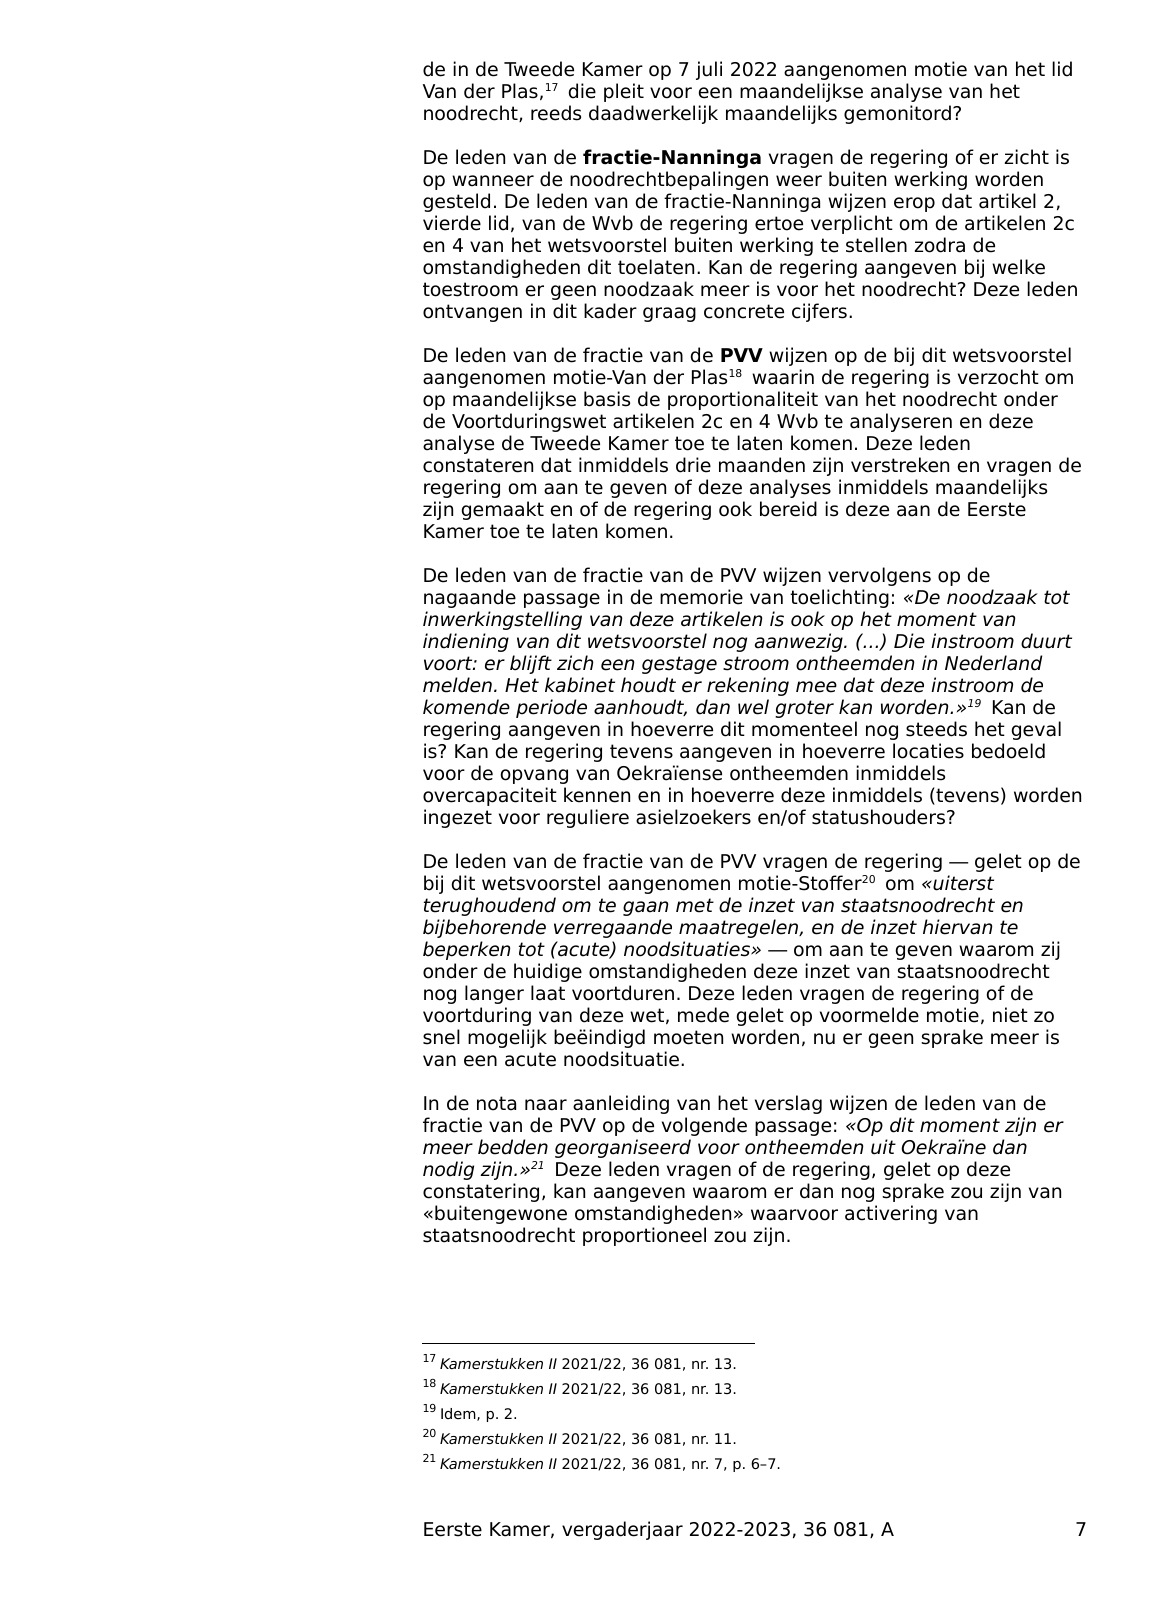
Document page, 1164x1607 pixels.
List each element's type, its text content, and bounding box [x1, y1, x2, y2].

text Kamerstukken II 2021/22, 36 081, nr. 7, p. 6–7. [422, 1452, 1087, 1474]
text Kamerstukken II 2021/22, 36 081, nr. 13. [422, 1377, 1087, 1399]
text Kamerstukken II 2021/22, 36 081, nr. 11. [422, 1427, 1087, 1449]
text De leden van de fractie van de PVV wijzen op de bij dit wetsvoorstel aangenomen motie-Van der Plas waarin de regering is verzocht om op maandelijkse basis de proportionaliteit van het noodrecht onder de Voortduringswet artikelen 2c en 4 Wvb te analyseren en deze analyse de Tweede Kamer toe te laten komen. Deze leden constateren dat inmiddels drie maanden zijn verstreken en vragen de regering om aan te geven of deze analyses inmiddels maandelijks zijn gemaakt en of de regering ook bereid is deze aan de Eerste Kamer toe te laten komen. [422, 345, 1087, 543]
text De leden van de fractie van de PVV vragen de regering ― gelet op de bij dit wetsvoorstel aangenomen motie-Stoffer om «uiterst terughoudend om te gaan met de inzet van staatsnoodrecht en bijbehorende verregaande maatregelen, en de inzet hiervan te beperken tot (acute) noodsituaties» ― om aan te geven waarom zij onder de huidige omstandigheden deze inzet van staatsnoodrecht nog langer laat voortduren. Deze leden vragen de regering of de voortduring van deze wet, mede gelet op voormelde motie, niet zo snel mogelijk beëindigd moeten worden, nu er geen sprake meer is van een acute noodsituatie. [422, 851, 1087, 1071]
text De leden van de fractie-Nanninga vragen de regering of er zicht is op wanneer de noodrechtbepalingen weer buiten werking worden gesteld. De leden van de fractie-Nanninga wijzen erop dat artikel 2, vierde lid, van de Wvb de regering ertoe verplicht om de artikelen 2c en 4 van het wetsvoorstel buiten werking te stellen zodra de omstandigheden dit toelaten. Kan de regering aangeven bij welke toestroom er geen noodzaak meer is voor het noodrecht? Deze leden ontvangen in dit kader graag concrete cijfers. [422, 147, 1087, 323]
text De leden van de fractie van de PVV wijzen vervolgens op de nagaande passage in de memorie van toelichting: «De noodzaak tot inwerkingstelling van deze artikelen is ook op het moment van indiening van dit wetsvoorstel nog aanwezig. (...) Die instroom duurt voort: er blijft zich een gestage stroom ontheemden in Nederland melden. Het kabinet houdt er rekening mee dat deze instroom de komende periode aanhoudt, dan wel groter kan worden.» Kan de regering aangeven in hoeverre dit momenteel nog steeds het geval is? Kan de regering tevens aangeven in hoeverre locaties bedoeld voor de opvang van Oekraïense ontheemden inmiddels overcapaciteit kennen en in hoeverre deze inmiddels (tevens) worden ingezet voor reguliere asielzoekers en/of statushouders? [422, 565, 1087, 829]
text Kamerstukken II 2021/22, 36 081, nr. 13. [422, 1352, 1087, 1374]
text de in de Tweede Kamer op 7 juli 2022 aangenomen motie van het lid Van der Plas, die pleit voor een maandelijkse analyse van het noodrecht, reeds daadwerkelijk maandelijks gemonitord? [422, 59, 1087, 125]
text Idem, p. 2. [422, 1402, 1087, 1424]
text In de nota naar aanleiding van het verslag wijzen de leden van de fractie van de PVV op de volgende passage: «Op dit moment zijn er meer bedden georganiseerd voor ontheemden uit Oekraïne dan nodig zijn.» Deze leden vragen of de regering, gelet op deze constatering, kan aangeven waarom er dan nog sprake zou zijn van «buitengewone omstandigheden» waarvoor activering van staatsnoodrecht proportioneel zou zijn. [422, 1093, 1087, 1247]
